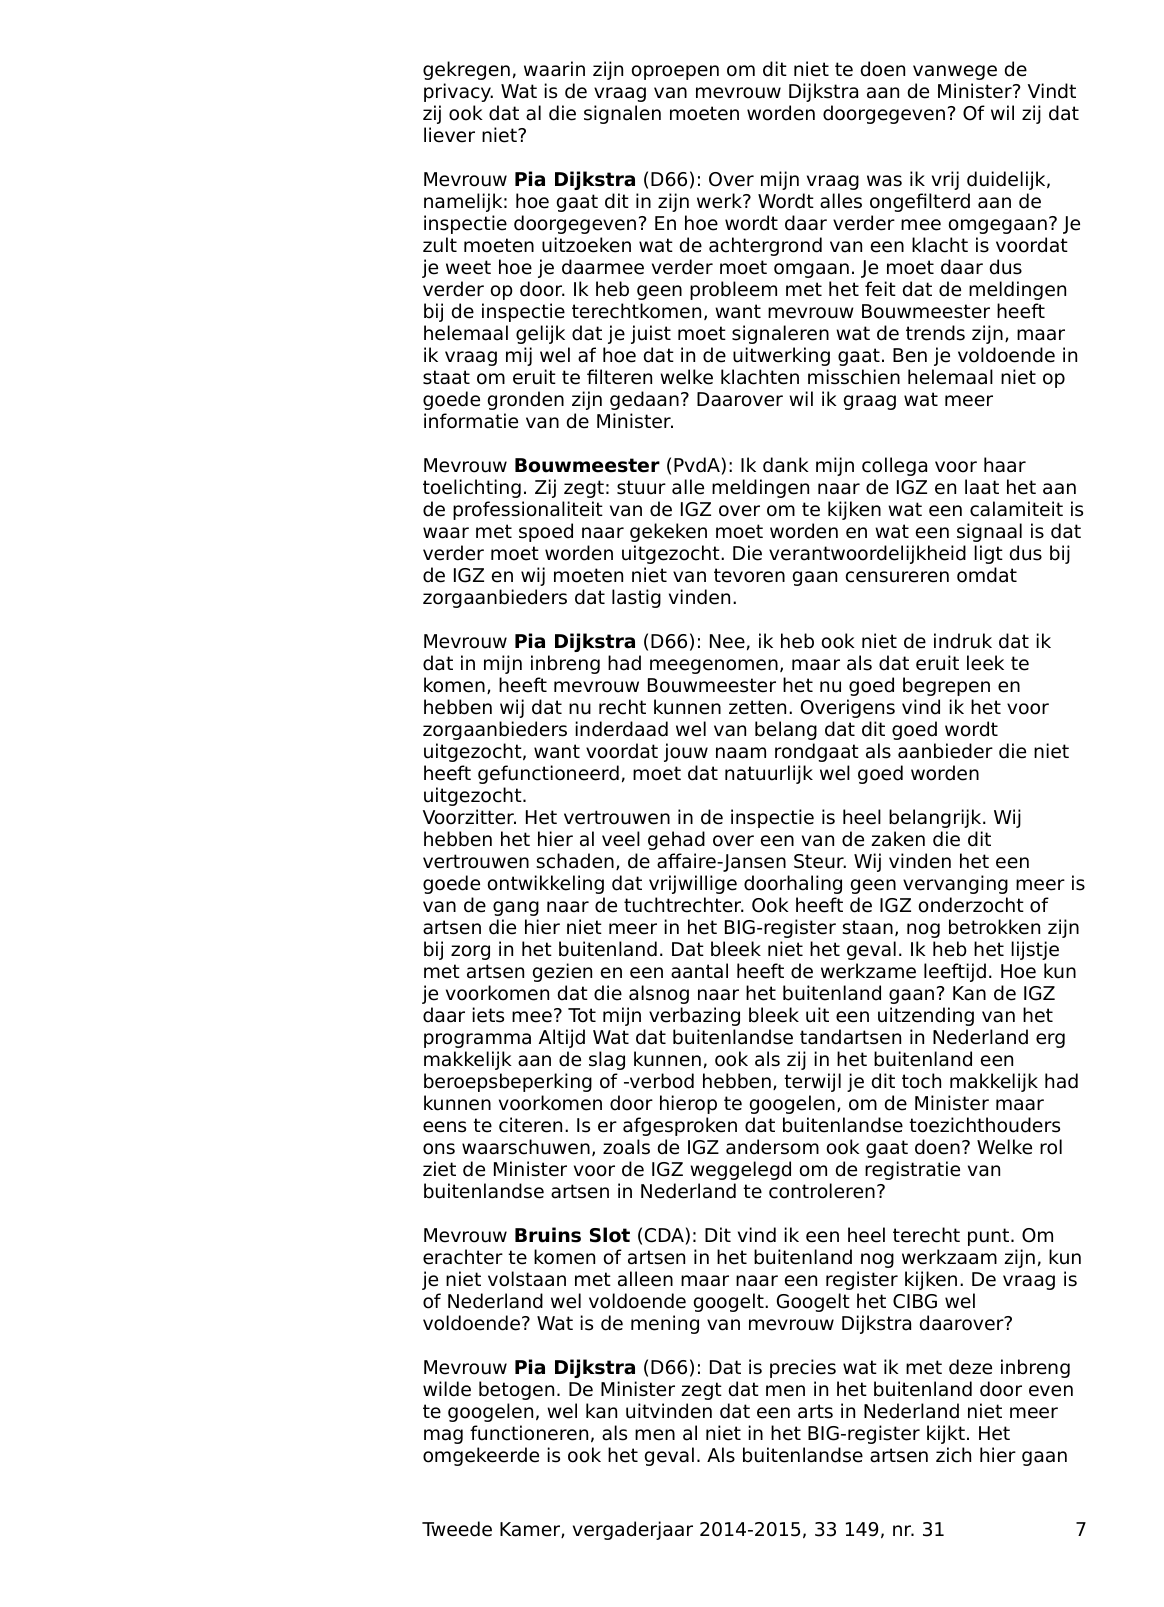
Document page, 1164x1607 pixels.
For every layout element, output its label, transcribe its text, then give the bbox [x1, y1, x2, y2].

text Mevrouw Pia Dijkstra (D66): Over mijn vraag was ik vrij duidelijk, namelijk: hoe gaat dit in zijn werk? Wordt alles ongefilterd aan de inspectie doorgegeven? En hoe wordt daar verder mee omgegaan? Je zult moeten uitzoeken wat de achtergrond van een klacht is voordat je weet hoe je daarmee verder moet omgaan. Je moet daar dus verder op door. Ik heb geen probleem met het feit dat de meldingen bij de inspectie terechtkomen, want mevrouw Bouwmeester heeft helemaal gelijk dat je juist moet signaleren wat de trends zijn, maar ik vraag mij wel af hoe dat in de uitwerking gaat. Ben je voldoende in staat om eruit te filteren welke klachten misschien helemaal niet op goede gronden zijn gedaan? Daarover wil ik graag wat meer informatie van de Minister. [422, 169, 1087, 433]
text Mevrouw Pia Dijkstra (D66): Dat is precies wat ik met deze inbreng wilde betogen. De Minister zegt dat men in het buitenland door even te googelen, wel kan uitvinden dat een arts in Nederland niet meer mag functioneren, als men al niet in het BIG-register kijkt. Het omgekeerde is ook het geval. Als buitenlandse artsen zich hier gaan [422, 1357, 1087, 1467]
text Mevrouw Bouwmeester (PvdA): Ik dank mijn collega voor haar toelichting. Zij zegt: stuur alle meldingen naar de IGZ en laat het aan de professionaliteit van de IGZ over om te kijken wat een calamiteit is waar met spoed naar gekeken moet worden en wat een signaal is dat verder moet worden uitgezocht. Die verantwoordelijkheid ligt dus bij de IGZ en wij moeten niet van tevoren gaan censureren omdat zorgaanbieders dat lastig vinden. [422, 455, 1087, 609]
text gekregen, waarin zijn oproepen om dit niet te doen vanwege de privacy. Wat is de vraag van mevrouw Dijkstra aan de Minister? Vindt zij ook dat al die signalen moeten worden doorgegeven? Of wil zij dat liever niet? [422, 59, 1087, 147]
text Voorzitter. Het vertrouwen in de inspectie is heel belangrijk. Wij hebben het hier al veel gehad over een van de zaken die dit vertrouwen schaden, de affaire-Jansen Steur. Wij vinden het een goede ontwikkeling dat vrijwillige doorhaling geen vervanging meer is van de gang naar de tuchtrechter. Ook heeft de IGZ onderzocht of artsen die hier niet meer in het BIG-register staan, nog betrokken zijn bij zorg in het buitenland. Dat bleek niet het geval. Ik heb het lijstje met artsen gezien en een aantal heeft de werkzame leeftijd. Hoe kun je voorkomen dat die alsnog naar het buitenland gaan? Kan de IGZ daar iets mee? Tot mijn verbazing bleek uit een uitzending van het programma Altijd Wat dat buitenlandse tandartsen in Nederland erg makkelijk aan de slag kunnen, ook als zij in het buitenland een beroepsbeperking of -verbod hebben, terwijl je dit toch makkelijk had kunnen voorkomen door hierop te googelen, om de Minister maar eens te citeren. Is er afgesproken dat buitenlandse toezichthouders ons waarschuwen, zoals de IGZ andersom ook gaat doen? Welke rol ziet de Minister voor de IGZ weggelegd om de registratie van buitenlandse artsen in Nederland te controleren? [422, 807, 1087, 1203]
text Mevrouw Pia Dijkstra (D66): Nee, ik heb ook niet de indruk dat ik dat in mijn inbreng had meegenomen, maar als dat eruit leek te komen, heeft mevrouw Bouwmeester het nu goed begrepen en hebben wij dat nu recht kunnen zetten. Overigens vind ik het voor zorgaanbieders inderdaad wel van belang dat dit goed wordt uitgezocht, want voordat jouw naam rondgaat als aanbieder die niet heeft gefunctioneerd, moet dat natuurlijk wel goed worden uitgezocht. [422, 631, 1087, 807]
text Mevrouw Bruins Slot (CDA): Dit vind ik een heel terecht punt. Om erachter te komen of artsen in het buitenland nog werkzaam zijn, kun je niet volstaan met alleen maar naar een register kijken. De vraag is of Nederland wel voldoende googelt. Googelt het CIBG wel voldoende? Wat is de mening van mevrouw Dijkstra daarover? [422, 1225, 1087, 1335]
